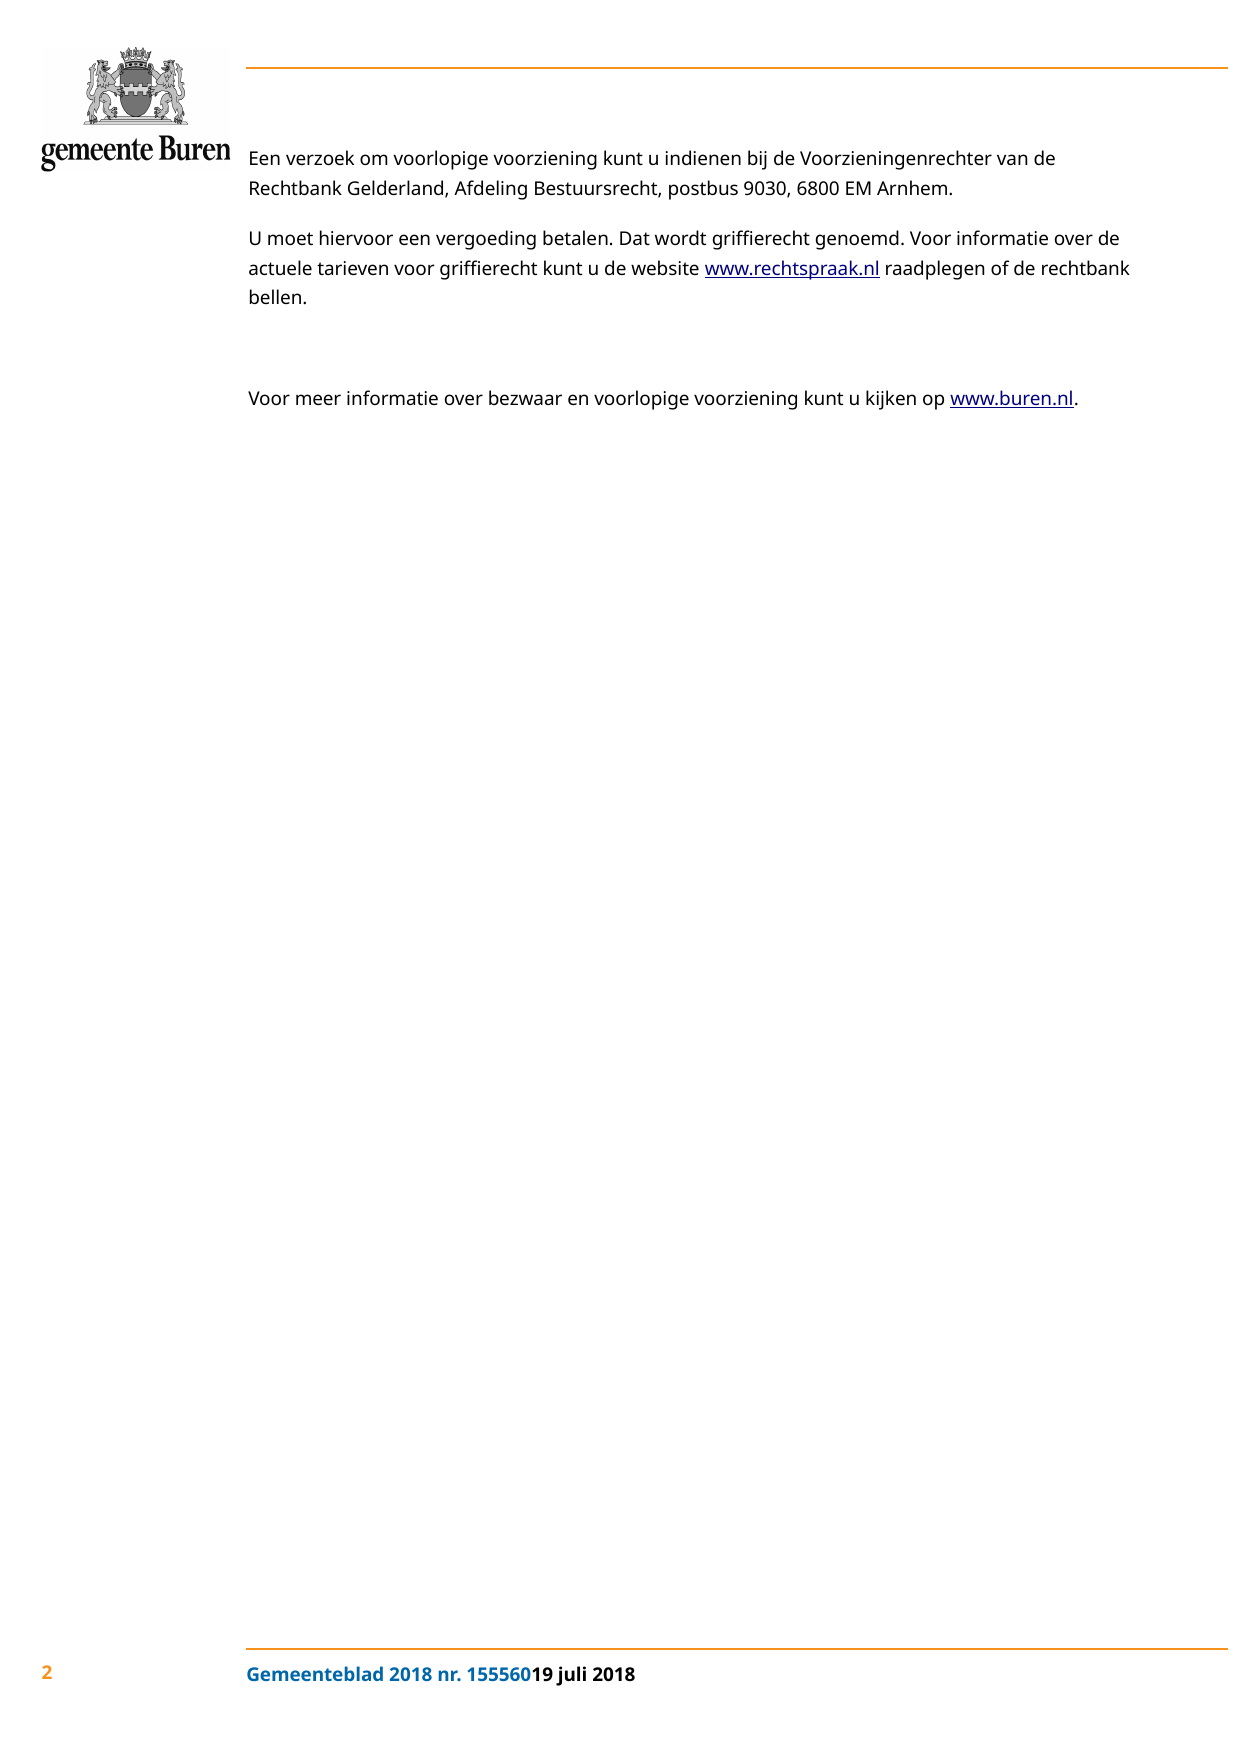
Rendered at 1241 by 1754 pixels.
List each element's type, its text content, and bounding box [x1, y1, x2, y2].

text Voor meer informatie over bezwaar en voorlopige voorziening kunt u kijken op www.buren.nl. [248, 385, 1152, 411]
text U moet hiervoor een vergoeding betalen. Dat wordt griffierecht genoemd. Voor informatie over de actuele tarieven voor griffierecht kunt u de website www.rechtspraak.nl raadplegen of de rechtbank bellen. [248, 225, 1152, 310]
picture [41, 47, 231, 172]
text Een verzoek om voorlopige voorziening kunt u indienen bij de Voorzieningenrechter van de Rechtbank Gelderland, Afdeling Bestuursrecht, postbus 9030, 6800 EM Arnhem. [248, 145, 1152, 201]
